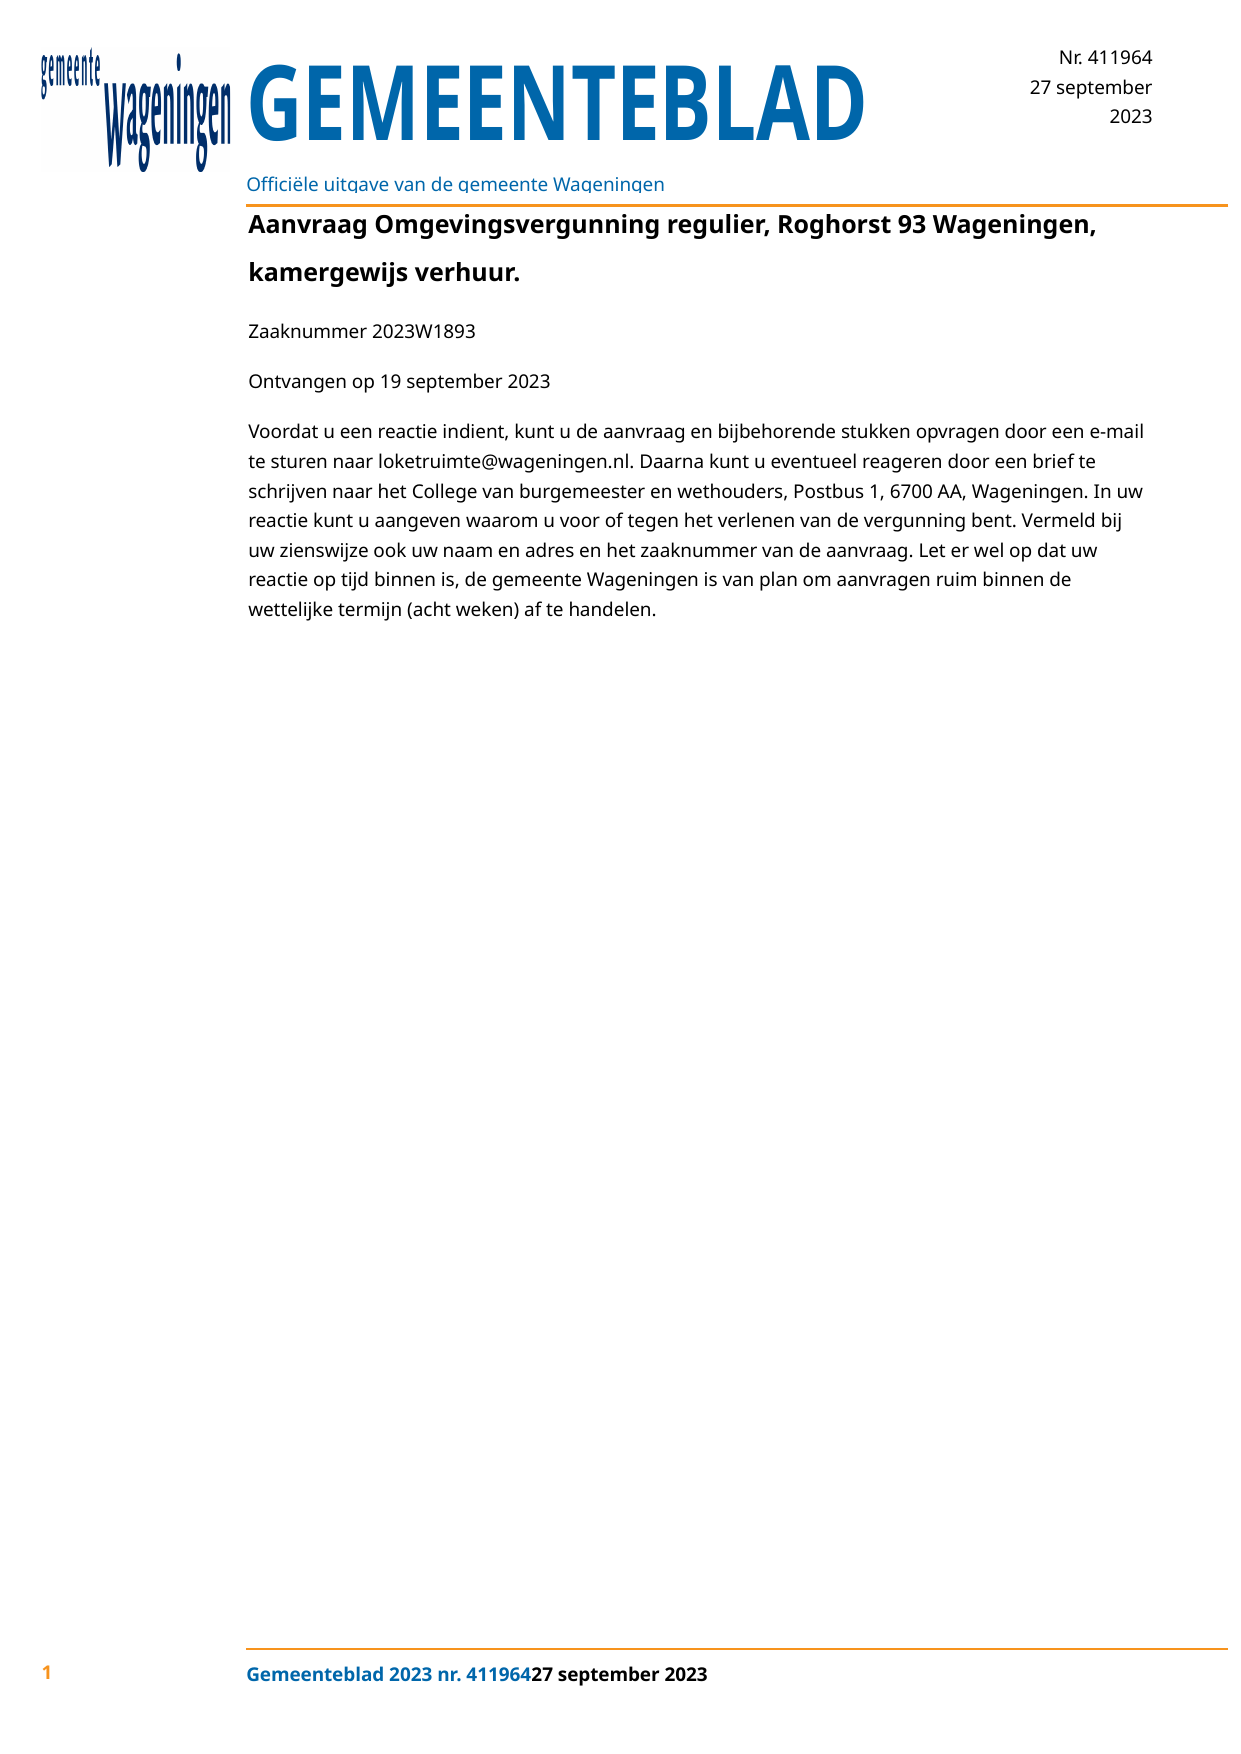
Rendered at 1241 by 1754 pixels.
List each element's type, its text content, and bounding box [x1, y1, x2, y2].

text Ontvangen op 19 september 2023 [248, 368, 1152, 394]
text Zaaknummer 2023W1893 [248, 318, 1152, 344]
text Voordat u een reactie indient, kunt u de aanvraag en bijbehorende stukken opvragen door een e-mail te sturen naar loketruimte@wageningen.nl. Daarna kunt u eventueel reageren door een brief te schrijven naar het College van burgemeester en wethouders, Postbus 1, 6700 AA, Wageningen. In uw reactie kunt u aangeven waarom u voor of tegen het verlenen van de vergunning bent. Vermeld bij uw zienswijze ook uw naam en adres en het zaaknummer van de aanvraag. Let er wel op dat uw reactie op tijd binnen is, de gemeente Wageningen is van plan om aanvragen ruim binnen de wettelijke termijn (acht weken) af te handelen. [248, 419, 1152, 622]
text Aanvraag Omgevingsvergunning regulier, Roghorst 93 Wageningen, kamergewijs verhuur. [248, 207, 1152, 288]
picture [41, 47, 231, 172]
